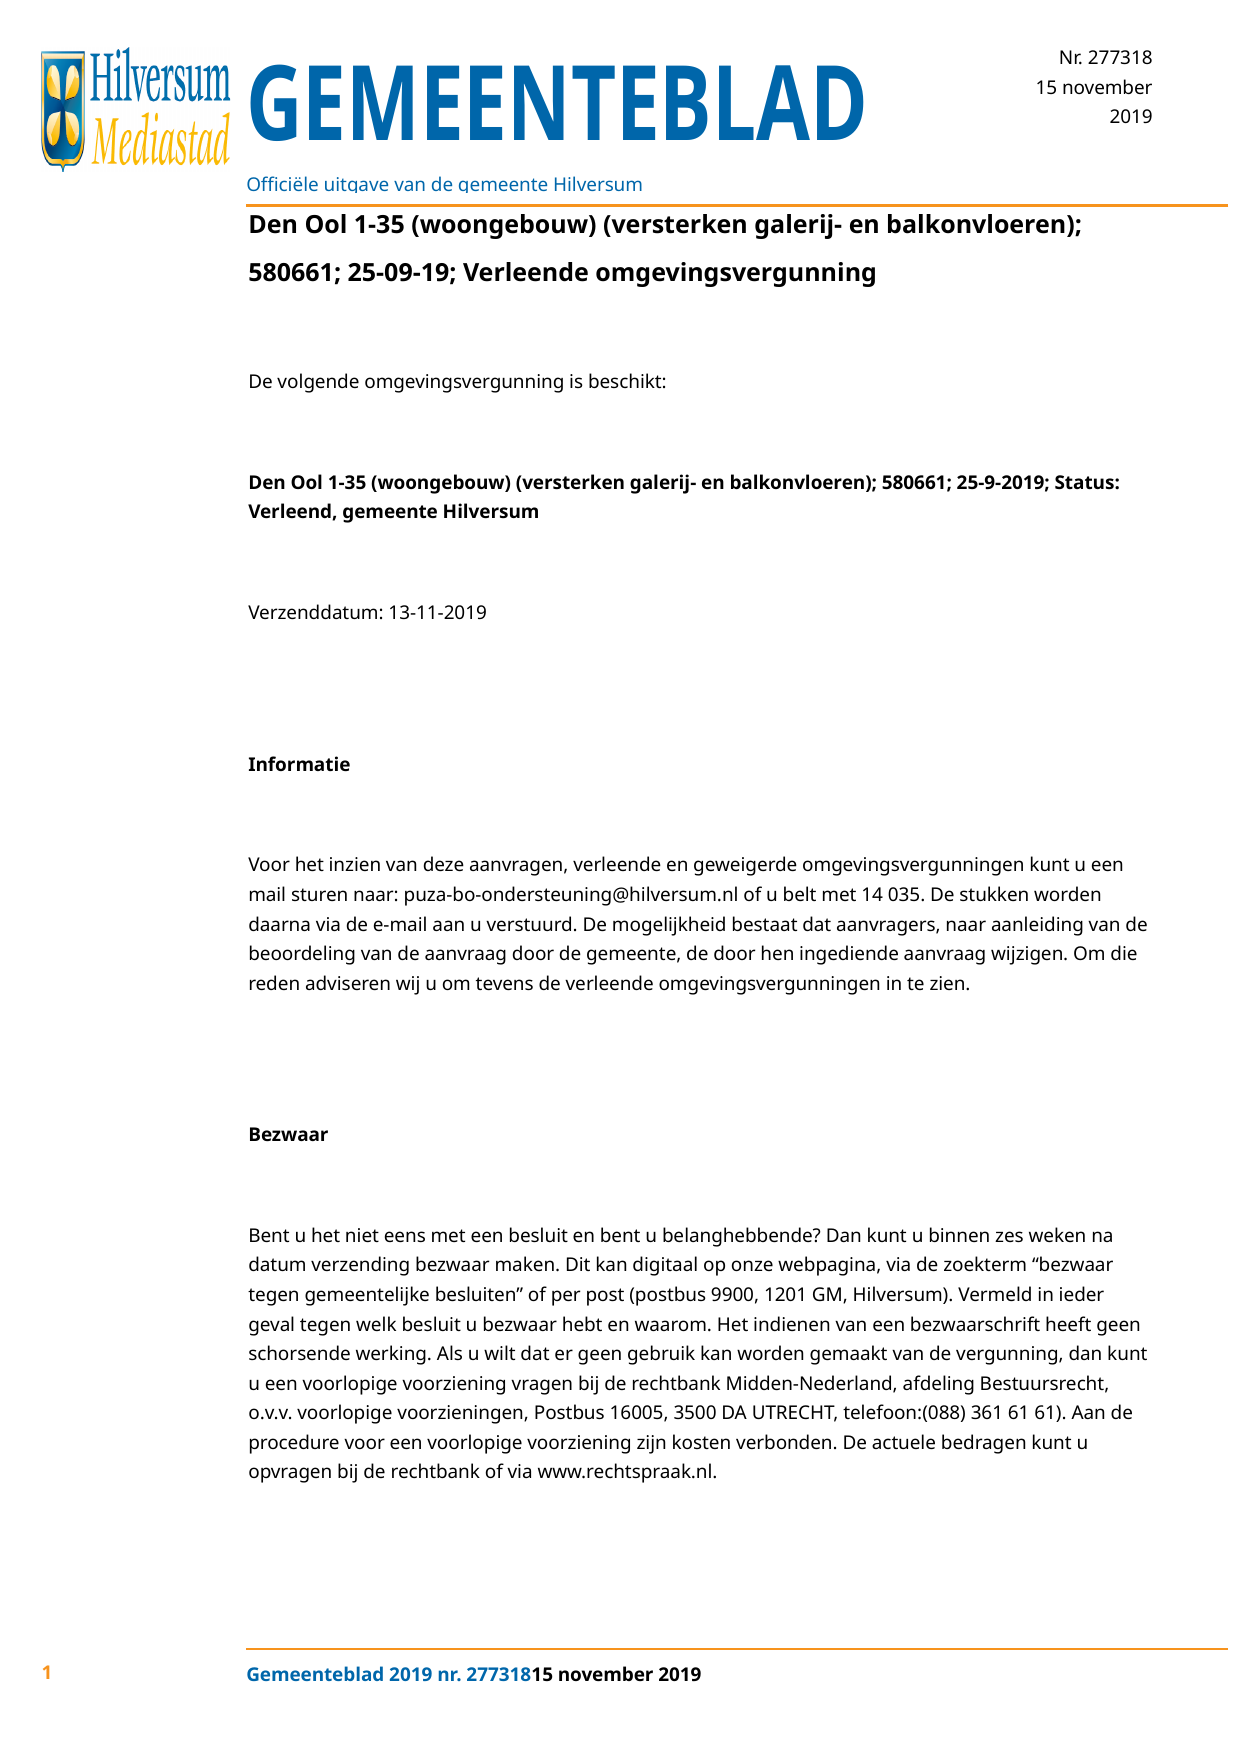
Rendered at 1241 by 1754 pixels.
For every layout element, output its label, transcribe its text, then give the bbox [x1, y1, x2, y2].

picture [41, 47, 231, 172]
text Voor het inzien van deze aanvragen, verleende en geweigerde omgevingsvergunningen kunt u een mail sturen naar: puza-bo-ondersteuning@hilversum.nl of u belt met 14 035. De stukken worden daarna via de e-mail aan u verstuurd. De mogelijkheid bestaat dat aanvragers, naar aanleiding van de beoordeling van de aanvraag door de gemeente, de door hen ingediende aanvraag wijzigen. Om die reden adviseren wij u om tevens de verleende omgevingsvergunningen in te zien. [248, 852, 1152, 996]
text Den Ool 1-35 (woongebouw) (versterken galerij- en balkonvloeren); 580661; 25-9-2019; Status: Verleend, gemeente Hilversum [248, 469, 1152, 524]
text Verzenddatum: 13-11-2019 [248, 599, 1152, 625]
text De volgende omgevingsvergunning is beschikt: [248, 368, 1152, 394]
text Bezwaar [248, 1121, 1152, 1147]
text Informatie [248, 751, 1152, 777]
text Bent u het niet eens met een besluit en bent u belanghebbende? Dan kunt u binnen zes weken na datum verzending bezwaar maken. Dit kan digitaal op onze webpagina, via de zoekterm “bezwaar tegen gemeentelijke besluiten” of per post (postbus 9900, 1201 GM, Hilversum). Vermeld in ieder geval tegen welk besluit u bezwaar hebt en waarom. Het indienen van een bezwaarschrift heeft geen schorsende werking. Als u wilt dat er geen gebruik kan worden gemaakt van de vergunning, dan kunt u een voorlopige voorziening vragen bij de rechtbank Midden-Nederland, afdeling Bestuursrecht, o.v.v. voorlopige voorzieningen, Postbus 16005, 3500 DA UTRECHT, telefoon:(088) 361 61 61). Aan de procedure voor een voorlopige voorziening zijn kosten verbonden. De actuele bedragen kunt u opvragen bij de rechtbank of via www.rechtspraak.nl. [248, 1222, 1152, 1484]
text Den Ool 1-35 (woongebouw) (versterken galerij- en balkonvloeren); 580661; 25-09-19; Verleende omgevingsvergunning [248, 207, 1152, 288]
